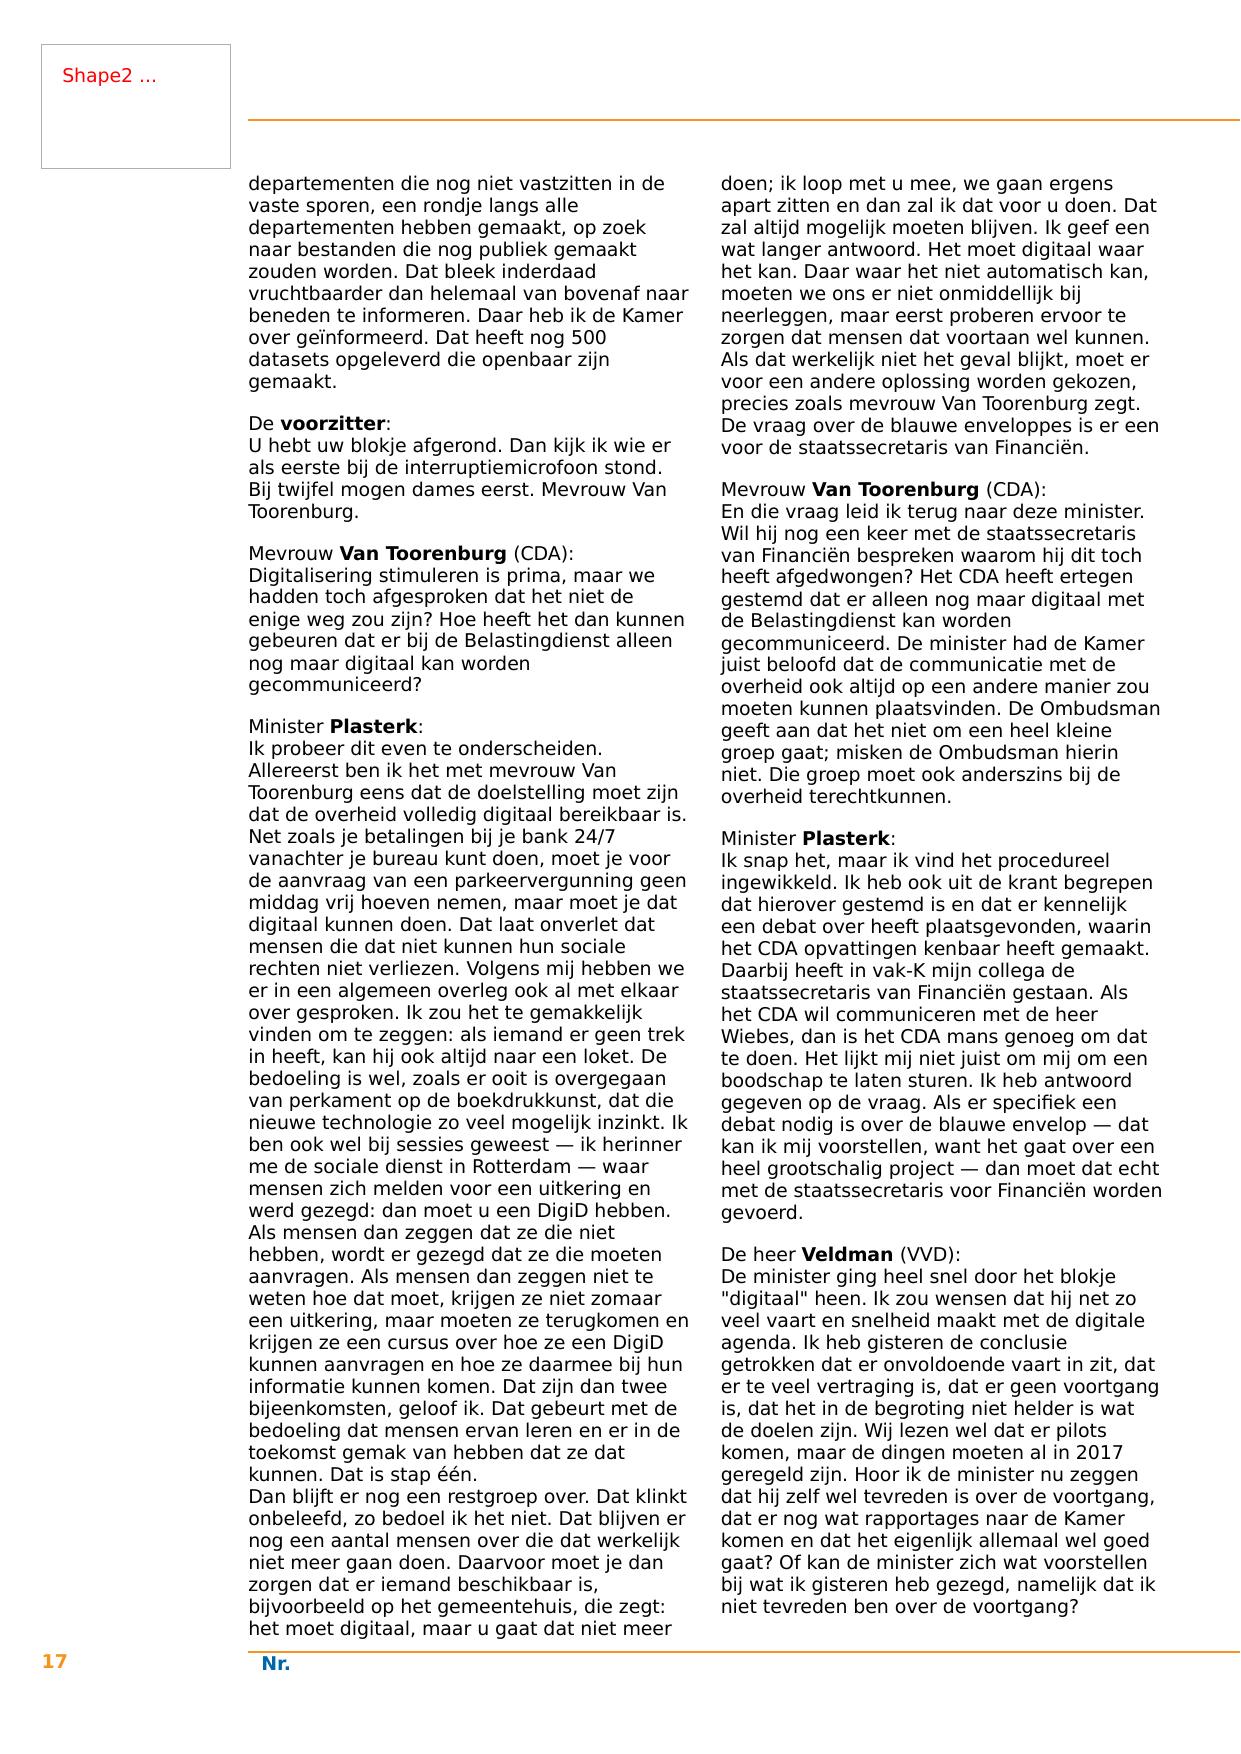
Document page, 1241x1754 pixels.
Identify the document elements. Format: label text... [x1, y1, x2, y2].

text Minister Plasterk: [248, 716, 691, 738]
text De minister ging heel snel door het blokje "digitaal" heen. Ik zou wensen dat hij net zo veel vaart en snelheid maakt met de digitale agenda. Ik heb gisteren de conclusie getrokken dat er onvoldoende vaart in zit, dat er te veel vertraging is, dat er geen voortgang is, dat het in de begroting niet helder is wat de doelen zijn. Wij lezen wel dat er pilots komen, maar de dingen moeten al in 2017 geregeld zijn. Hoor ik de minister nu zeggen dat hij zelf wel tevreden is over de voortgang, dat er nog wat rapportages naar de Kamer komen en dat het eigenlijk allemaal wel goed gaat? Of kan de minister zich wat voorstellen bij wat ik gisteren heb gezegd, namelijk dat ik niet tevreden ben over de voortgang? [721, 1266, 1163, 1617]
text Mevrouw Van Toorenburg (CDA): [721, 478, 1163, 501]
text Ik snap het, maar ik vind het procedureel ingewikkeld. Ik heb ook uit de krant begrepen dat hierover gestemd is en dat er kennelijk een debat over heeft plaatsgevonden, waarin het CDA opvattingen kenbaar heeft gemaakt. Daarbij heeft in vak-K mijn collega de staatssecretaris van Financiën gestaan. Als het CDA wil communiceren met de heer Wiebes, dan is het CDA mans genoeg om dat te doen. Het lijkt mij niet juist om mij om een boodschap te laten sturen. Ik heb antwoord gegeven op de vraag. Als er specifiek een debat nodig is over de blauwe envelop — dat kan ik mij voorstellen, want het gaat over een heel grootschalig project — dan moet dat echt met de staatssecretaris voor Financiën worden gevoerd. [721, 850, 1163, 1224]
text En die vraag leid ik terug naar deze minister. Wil hij nog een keer met de staatssecretaris van Financiën bespreken waarom hij dit toch heeft afgedwongen? Het CDA heeft ertegen gestemd dat er alleen nog maar digitaal met de Belastingdienst kan worden gecommuniceerd. De minister had de Kamer juist beloofd dat de communicatie met de overheid ook altijd op een andere manier zou moeten kunnen plaatsvinden. De Ombudsman geeft aan dat het niet om een heel kleine groep gaat; misken de Ombudsman hierin niet. Die groep moet ook anderszins bij de overheid terechtkunnen. [721, 501, 1163, 808]
text doen; ik loop met u mee, we gaan ergens apart zitten en dan zal ik dat voor u doen. Dat zal altijd mogelijk moeten blijven. Ik geef een wat langer antwoord. Het moet digitaal waar het kan. Daar waar het niet automatisch kan, moeten we ons er niet onmiddellijk bij neerleggen, maar eerst proberen ervoor te zorgen dat mensen dat voortaan wel kunnen. Als dat werkelijk niet het geval blijkt, moet er voor een andere oplossing worden gekozen, precies zoals mevrouw Van Toorenburg zegt. De vraag over de blauwe enveloppes is er een voor de staatssecretaris van Financiën. [721, 173, 1163, 458]
text Ik probeer dit even te onderscheiden. Allereerst ben ik het met mevrouw Van Toorenburg eens dat de doelstelling moet zijn dat de overheid volledig digitaal bereikbaar is. Net zoals je betalingen bij je bank 24/7 vanachter je bureau kunt doen, moet je voor de aanvraag van een parkeervergunning geen middag vrij hoeven nemen, maar moet je dat digitaal kunnen doen. Dat laat onverlet dat mensen die dat niet kunnen hun sociale rechten niet verliezen. Volgens mij hebben we er in een algemeen overleg ook al met elkaar over gesproken. Ik zou het te gemakkelijk vinden om te zeggen: als iemand er geen trek in heeft, kan hij ook altijd naar een loket. De bedoeling is wel, zoals er ooit is overgegaan van perkament op de boekdrukkunst, dat die nieuwe technologie zo veel mogelijk inzinkt. Ik ben ook wel bij sessies geweest — ik herinner me de sociale dienst in Rotterdam — waar mensen zich melden voor een uitkering en werd gezegd: dan moet u een DigiD hebben. Als mensen dan zeggen dat ze die niet hebben, wordt er gezegd dat ze die moeten aanvragen. Als mensen dan zeggen niet te weten hoe dat moet, krijgen ze niet zomaar een uitkering, maar moeten ze terugkomen en krijgen ze een cursus over hoe ze een DigiD kunnen aanvragen en hoe ze daarmee bij hun informatie kunnen komen. Dat zijn dan twee bijeenkomsten, geloof ik. Dat gebeurt met de bedoeling dat mensen ervan leren en er in de toekomst gemak van hebben dat ze dat kunnen. Dat is stap één. [248, 738, 691, 1486]
text U hebt uw blokje afgerond. Dan kijk ik wie er als eerste bij de interruptiemicrofoon stond. Bij twijfel mogen dames eerst. Mevrouw Van Toorenburg. [248, 434, 691, 522]
text Digitalisering stimuleren is prima, maar we hadden toch afgesproken dat het niet de enige weg zou zijn? Hoe heeft het dan kunnen gebeuren dat er bij de Belastingdienst alleen nog maar digitaal kan worden gecommuniceerd? [248, 564, 691, 696]
text departementen die nog niet vastzitten in de vaste sporen, een rondje langs alle departementen hebben gemaakt, op zoek naar bestanden die nog publiek gemaakt zouden worden. Dat bleek inderdaad vruchtbaarder dan helemaal van bovenaf naar beneden te informeren. Daar heb ik de Kamer over geïnformeerd. Dat heeft nog 500 datasets opgeleverd die openbaar zijn gemaakt. [248, 173, 691, 393]
text Mevrouw Van Toorenburg (CDA): [248, 542, 691, 564]
text Minister Plasterk: [721, 828, 1163, 850]
text De voorzitter: [248, 413, 691, 434]
text Dan blijft er nog een restgroep over. Dat klinkt onbeleefd, zo bedoel ik het niet. Dat blijven er nog een aantal mensen over die dat werkelijk niet meer gaan doen. Daarvoor moet je dan zorgen dat er iemand beschikbaar is, bijvoorbeeld op het gemeentehuis, die zegt: het moet digitaal, maar u gaat dat niet meer [248, 1486, 691, 1639]
text De heer Veldman (VVD): [721, 1244, 1163, 1266]
